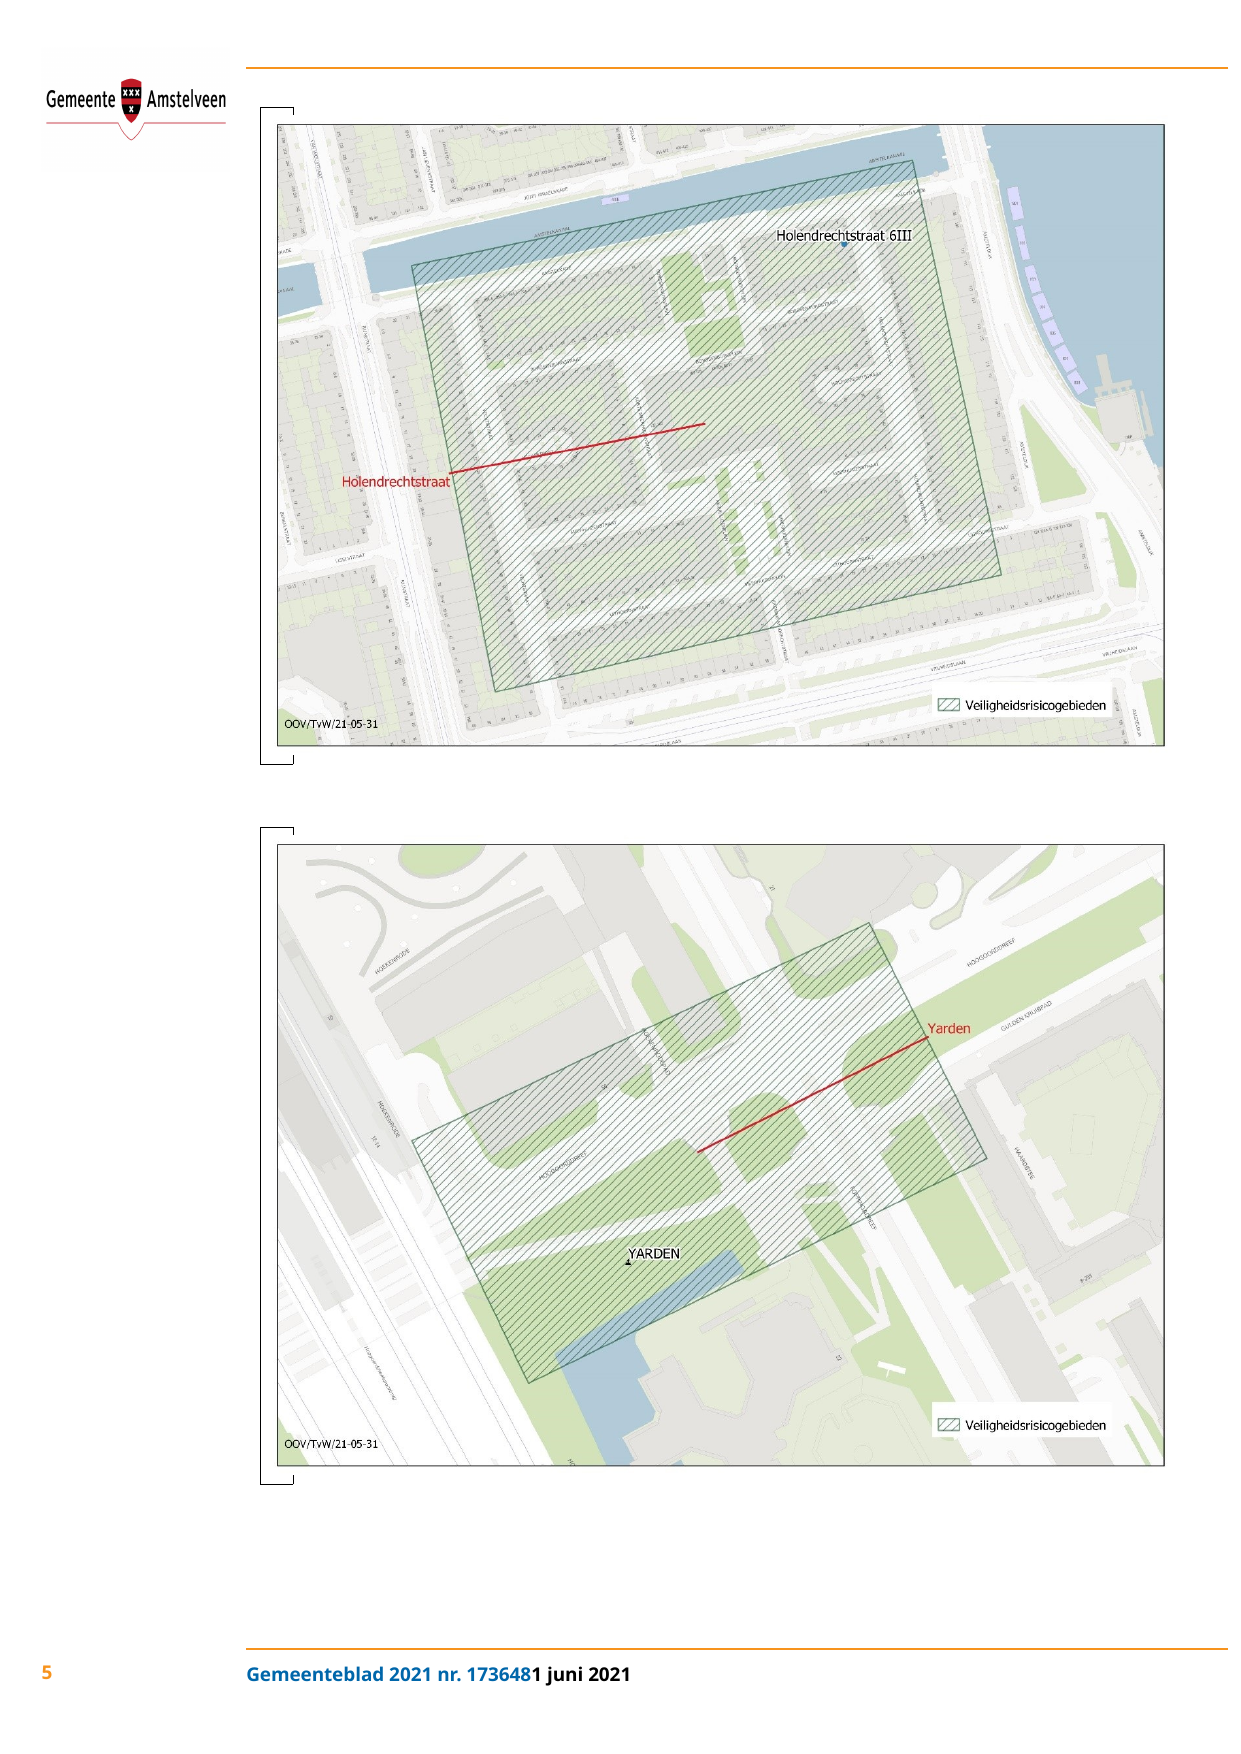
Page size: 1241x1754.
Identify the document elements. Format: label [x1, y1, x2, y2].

picture [268, 115, 1173, 755]
picture [268, 835, 1173, 1475]
picture [41, 47, 231, 172]
